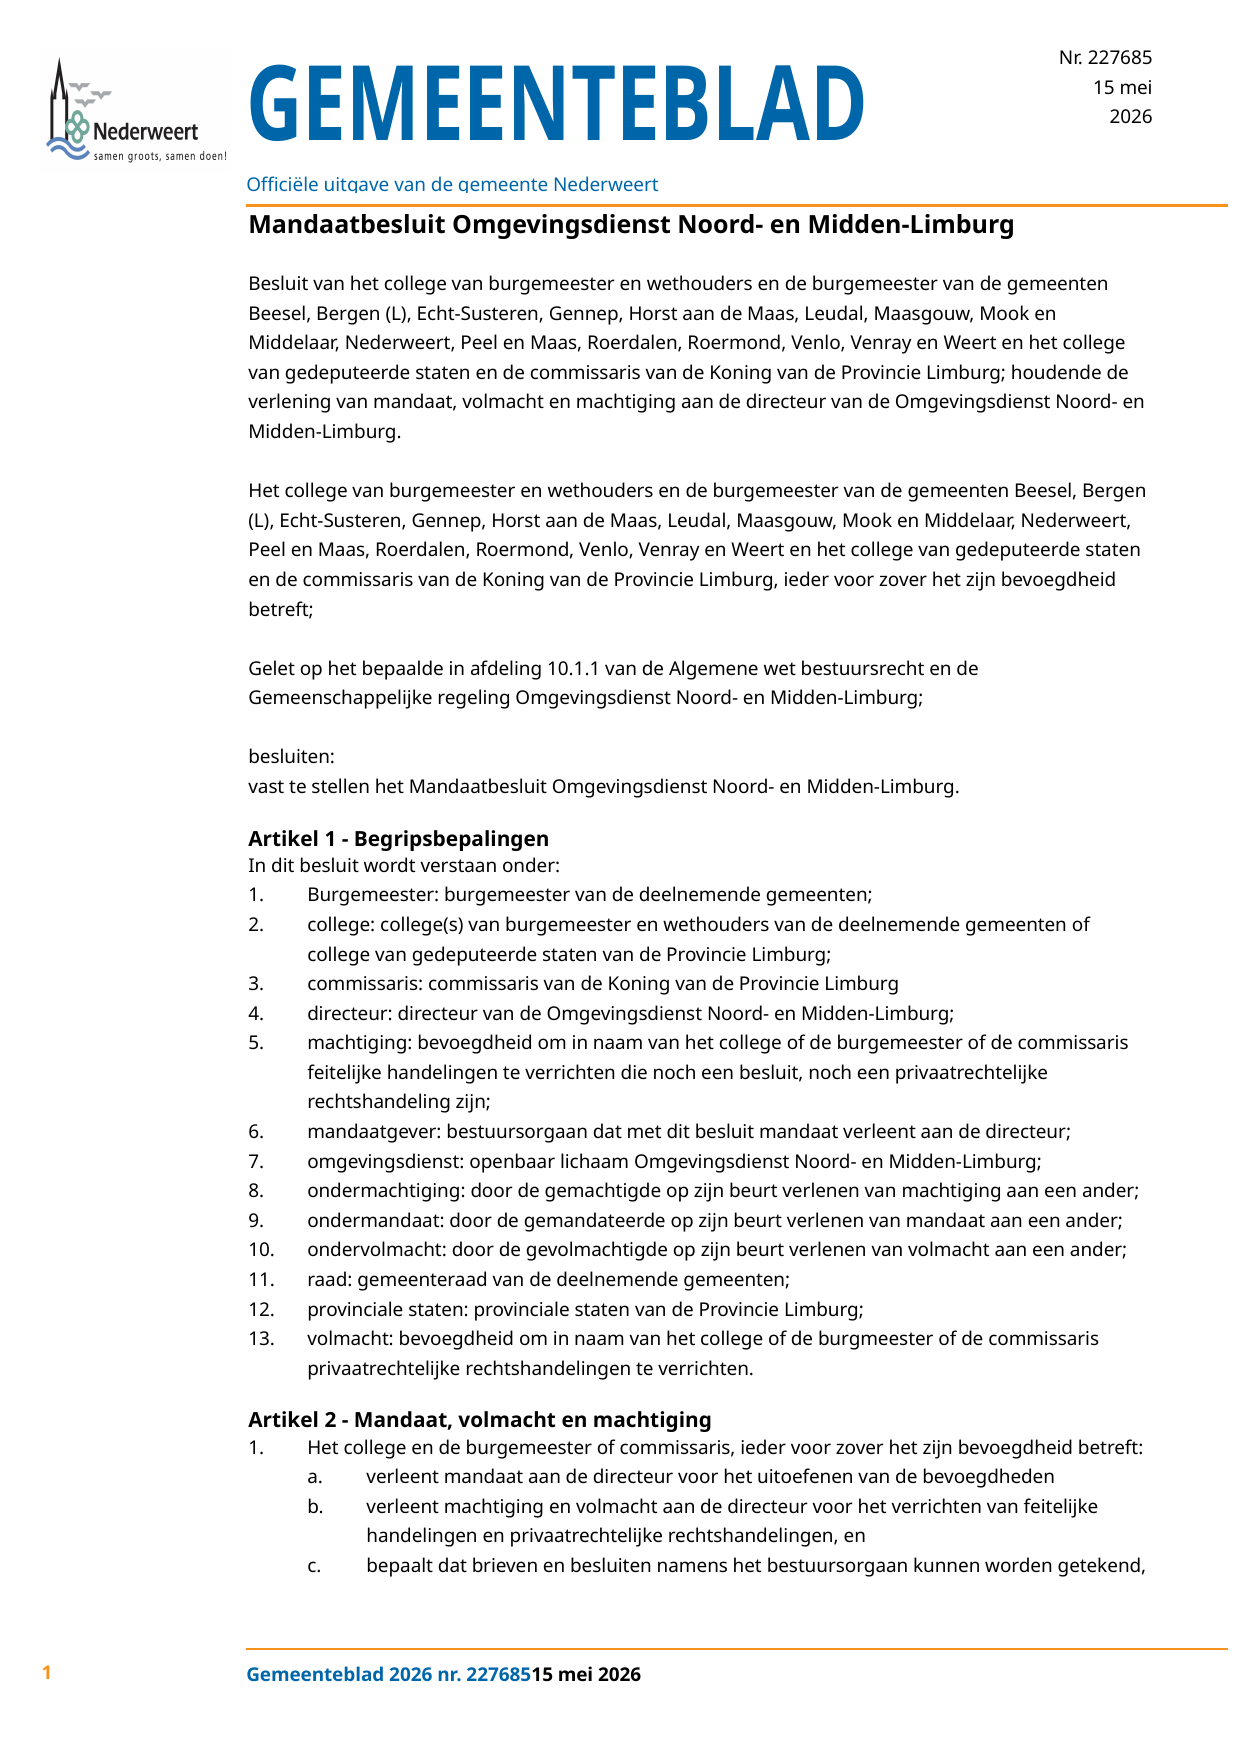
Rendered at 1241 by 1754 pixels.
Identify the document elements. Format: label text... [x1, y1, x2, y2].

list raad: gemeenteraad van de deelnemende gemeenten; [248, 1266, 1152, 1292]
list omgevingsdienst: openbaar lichaam Omgevingsdienst Noord- en Midden-Limburg; [248, 1148, 1152, 1174]
list bepaalt dat brieven en besluiten namens het bestuursorgaan kunnen worden getekend, [307, 1552, 1152, 1578]
list verleent machtiging en volmacht aan de directeur voor het verrichten van feitelijke handelingen en privaatrechtelijke rechtshandelingen, en [307, 1493, 1152, 1548]
list commissaris: commissaris van de Koning van de Provincie Limburg [248, 970, 1152, 996]
text Artikel 1 - Begripsbepalingen [248, 824, 1152, 852]
text besluiten: [248, 744, 1152, 769]
list ondervolmacht: door de gevolmachtigde op zijn beurt verlenen van volmacht aan een ander; [248, 1237, 1152, 1262]
list verleent mandaat aan de directeur voor het uitoefenen van de bevoegdheden [307, 1463, 1152, 1489]
list ondermachtiging: door de gemachtigde op zijn beurt verlenen van machtiging aan een ander; [248, 1177, 1152, 1203]
list machtiging: bevoegdheid om in naam van het college of de burgemeester of de commissaris feitelijke handelingen te verrichten die noch een besluit, noch een privaatrechtelijke rechtshandeling zijn; [248, 1029, 1152, 1114]
text Het college van burgemeester en wethouders en de burgemeester van de gemeenten Beesel, Bergen (L), Echt-Susteren, Gennep, Horst aan de Maas, Leudal, Maasgouw, Mook en Middelaar, Nederweert, Peel en Maas, Roerdalen, Roermond, Venlo, Venray en Weert en het college van gedeputeerde staten en de commissaris van de Koning van de Provincie Limburg, ieder voor zover het zijn bevoegdheid betreft; [248, 477, 1152, 621]
list mandaatgever: bestuursorgaan dat met dit besluit mandaat verleent aan de directeur; [248, 1118, 1152, 1144]
list Het college en de burgemeester of commissaris, ieder voor zover het zijn bevoegdheid betreft: [248, 1434, 1152, 1459]
text vast te stellen het Mandaatbesluit Omgevingsdienst Noord- en Midden-Limburg. [248, 773, 1152, 799]
list college: college(s) van burgemeester en wethouders van de deelnemende gemeenten of college van gedeputeerde staten van de Provincie Limburg; [248, 911, 1152, 967]
list Burgemeester: burgemeester van de deelnemende gemeenten; [248, 882, 1152, 907]
list volmacht: bevoegdheid om in naam van het college of de burgmeester of de commissaris privaatrechtelijke rechtshandelingen te verrichten. [248, 1325, 1152, 1381]
text Artikel 2 - Mandaat, volmacht en machtiging [248, 1405, 1152, 1434]
list ondermandaat: door de gemandateerde op zijn beurt verlenen van mandaat aan een ander; [248, 1207, 1152, 1233]
text Gelet op het bepaalde in afdeling 10.1.1 van de Algemene wet bestuursrecht en de Gemeenschappelijke regeling Omgevingsdienst Noord- en Midden-Limburg; [248, 655, 1152, 710]
text Mandaatbesluit Omgevingsdienst Noord- en Midden-Limburg [248, 207, 1152, 241]
text Besluit van het college van burgemeester en wethouders en de burgemeester van de gemeenten Beesel, Bergen (L), Echt-Susteren, Gennep, Horst aan de Maas, Leudal, Maasgouw, Mook en Middelaar, Nederweert, Peel en Maas, Roerdalen, Roermond, Venlo, Venray en Weert en het college van gedeputeerde staten en de commissaris van de Koning van de Provincie Limburg; houdende de verlening van mandaat, volmacht en machtiging aan de directeur van de Omgevingsdienst Noord- en Midden-Limburg. [248, 270, 1152, 444]
list provinciale staten: provinciale staten van de Provincie Limburg; [248, 1296, 1152, 1322]
text In dit besluit wordt verstaan onder: [248, 852, 1152, 878]
list directeur: directeur van de Omgevingsdienst Noord- en Midden-Limburg; [248, 1000, 1152, 1026]
picture [41, 47, 231, 172]
